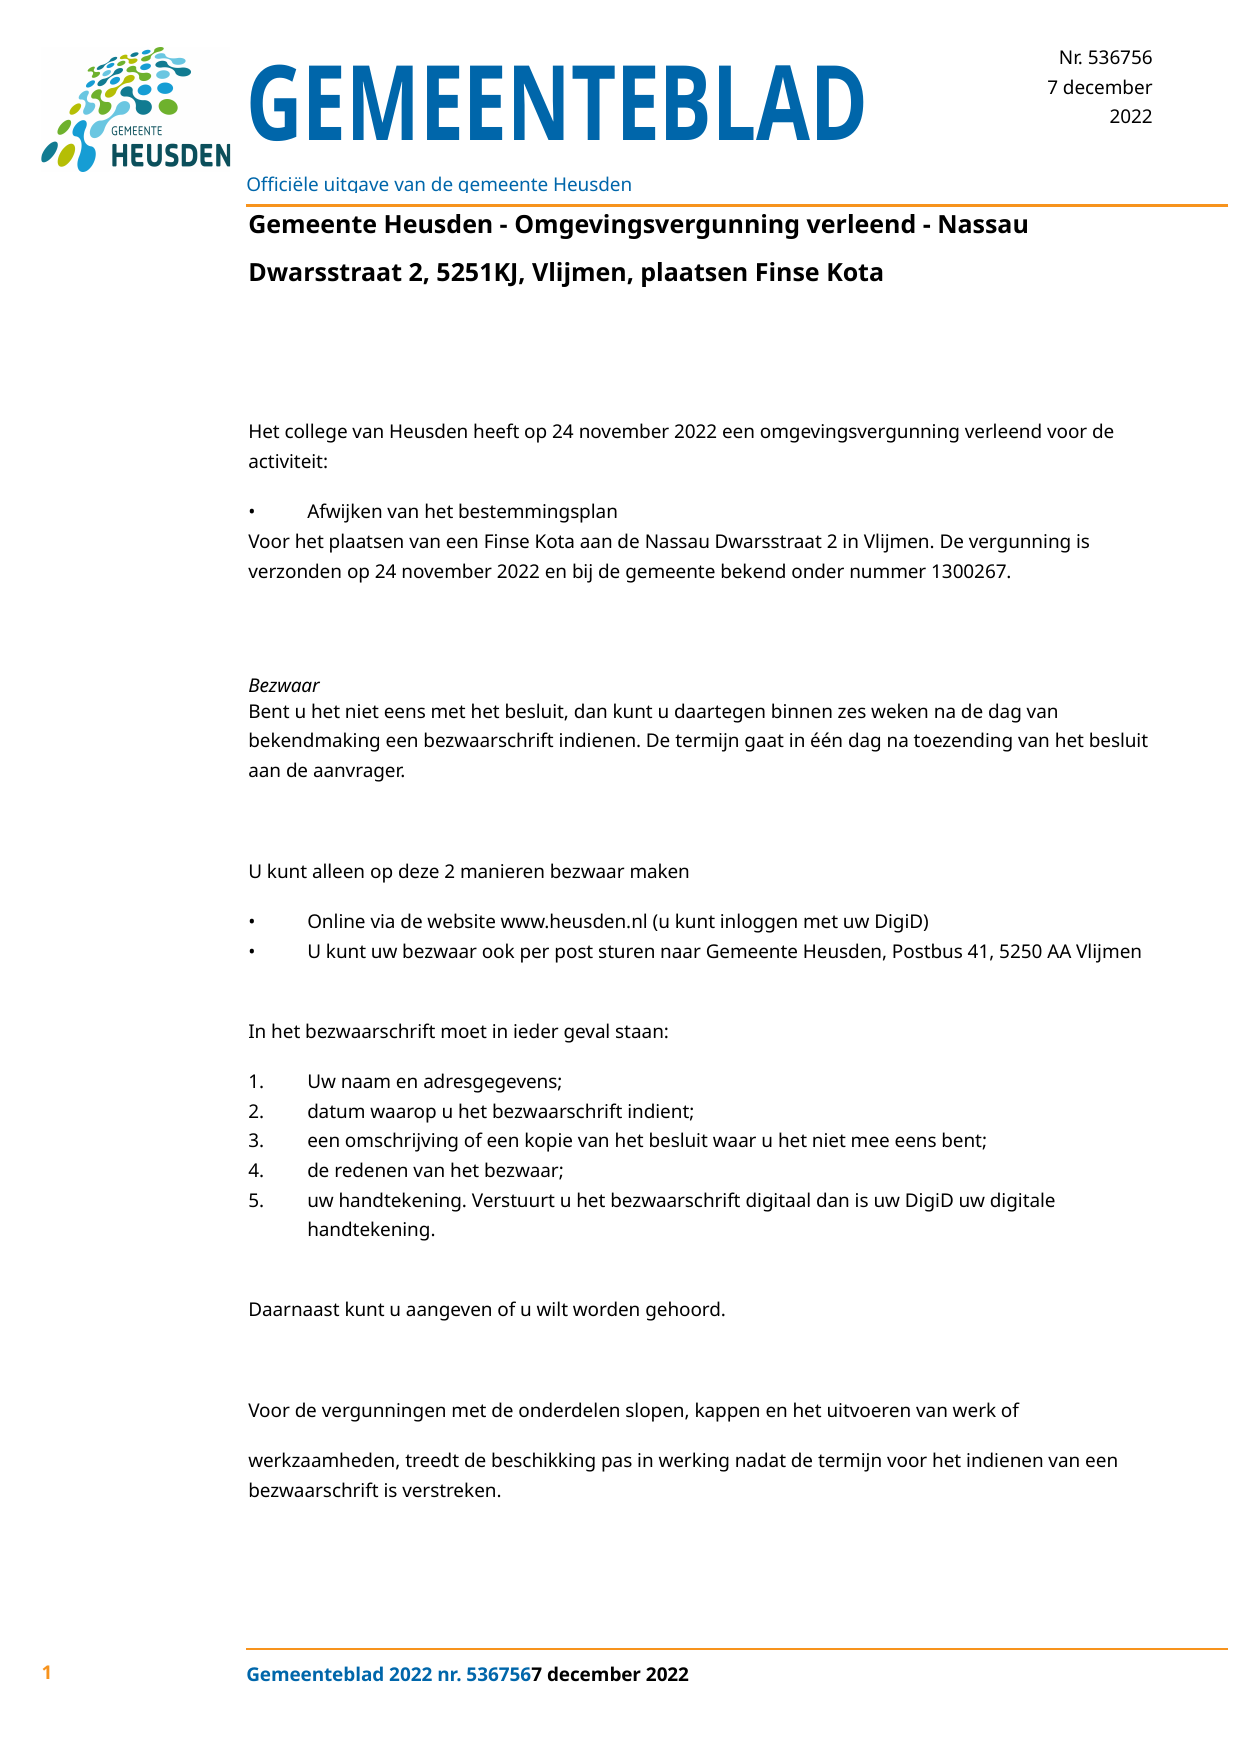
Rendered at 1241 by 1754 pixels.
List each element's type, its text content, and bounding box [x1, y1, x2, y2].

text U kunt alleen op deze 2 manieren bezwaar maken [248, 858, 1152, 884]
list Uw naam en adresgegevens; [248, 1068, 1152, 1094]
picture [41, 47, 231, 172]
text Daarnaast kunt u aangeven of u wilt worden gehoord. [248, 1296, 1152, 1322]
text werkzaamheden, treedt de beschikking pas in werking nadat de termijn voor het indienen van een bezwaarschrift is verstreken. [248, 1448, 1152, 1503]
list U kunt uw bezwaar ook per post sturen naar Gemeente Heusden, Postbus 41, 5250 AA Vlijmen [248, 938, 1152, 964]
list een omschrijving of een kopie van het besluit waar u het niet mee eens bent; [248, 1128, 1152, 1153]
text Bent u het niet eens met het besluit, dan kunt u daartegen binnen zes weken na de dag van bekendmaking een bezwaarschrift indienen. De termijn gaat in één dag na toezending van het besluit aan de aanvrager. [248, 698, 1152, 783]
text Bezwaar [248, 672, 1152, 698]
list datum waarop u het bezwaarschrift indient; [248, 1098, 1152, 1124]
text In het bezwaarschrift moet in ieder geval staan: [248, 1018, 1152, 1044]
list Online via de website www.heusden.nl (u kunt inloggen met uw DigiD) [248, 908, 1152, 934]
text Voor de vergunningen met de onderdelen slopen, kappen en het uitvoeren van werk of [248, 1397, 1152, 1423]
text Gemeente Heusden - Omgevingsvergunning verleend - Nassau Dwarsstraat 2, 5251KJ, Vlijmen, plaatsen Finse Kota [248, 207, 1152, 288]
list de redenen van het bezwaar; [248, 1157, 1152, 1183]
list Afwijken van het bestemmingsplan [248, 499, 1152, 524]
text Het college van Heusden heeft op 24 november 2022 een omgevingsvergunning verleend voor de activiteit: [248, 419, 1152, 474]
text Voor het plaatsen van een Finse Kota aan de Nassau Dwarsstraat 2 in Vlijmen. De vergunning is verzonden op 24 november 2022 en bij de gemeente bekend onder nummer 1300267. [248, 528, 1152, 584]
list uw handtekening. Verstuurt u het bezwaarschrift digitaal dan is uw DigiD uw digitale handtekening. [248, 1187, 1152, 1242]
